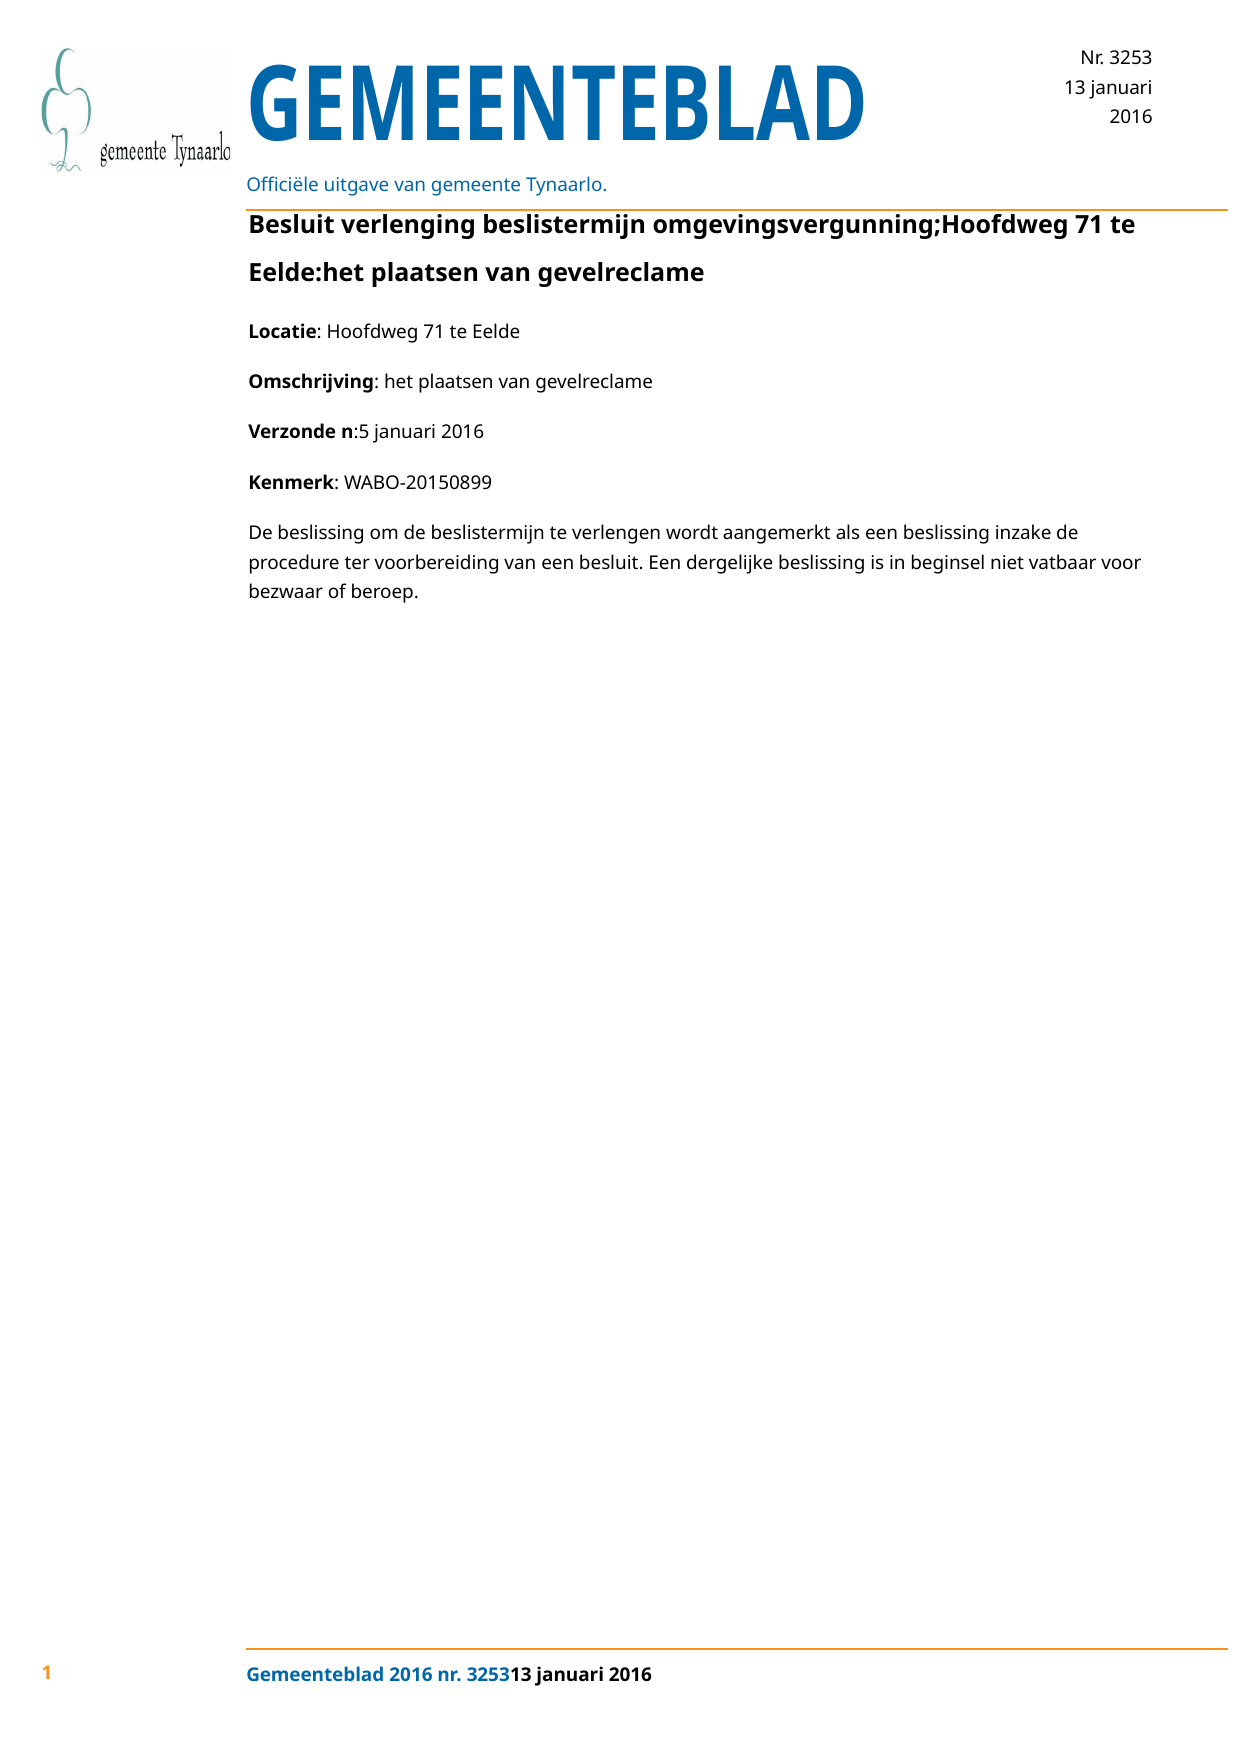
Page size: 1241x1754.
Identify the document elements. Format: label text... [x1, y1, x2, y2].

text Locatie: Hoofdweg 71 te Eelde [248, 318, 1152, 344]
text Verzonde n:5 januari 2016 [248, 419, 1152, 444]
text Besluit verlenging beslistermijn omgevingsvergunning;Hoofdweg 71 te Eelde:het plaatsen van gevelreclame [248, 211, 1152, 288]
text De beslissing om de beslistermijn te verlengen wordt aangemerkt als een beslissing inzake de procedure ter voorbereiding van een besluit. Een dergelijke beslissing is in beginsel niet vatbaar voor bezwaar of beroep. [248, 519, 1152, 604]
text Kenmerk: WABO-20150899 [248, 469, 1152, 495]
picture [41, 47, 231, 172]
text Omschrijving: het plaatsen van gevelreclame [248, 368, 1152, 394]
